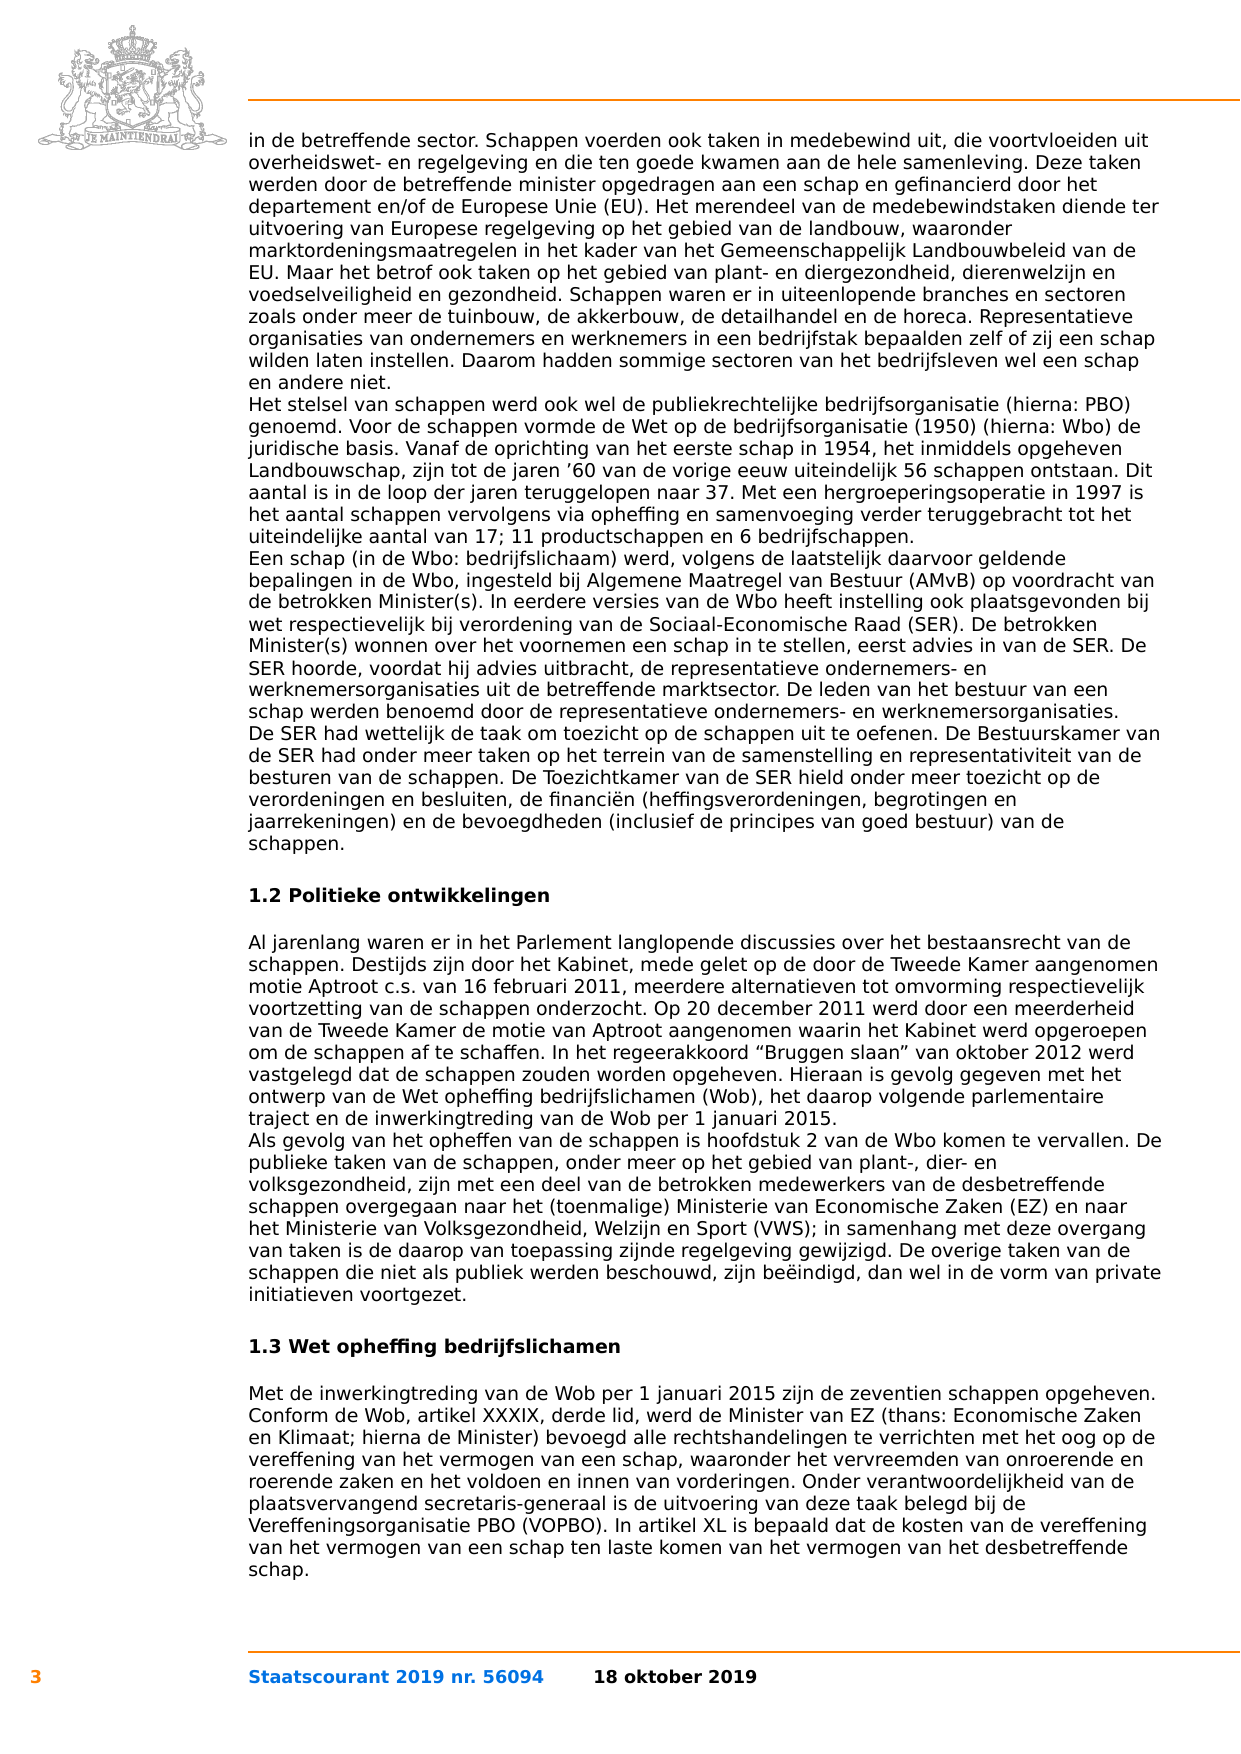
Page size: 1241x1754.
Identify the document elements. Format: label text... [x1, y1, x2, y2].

text Met de inwerkingtreding van de Wob per 1 januari 2015 zijn de zeventien schappen opgeheven. Conform de Wob, artikel XXXIX, derde lid, werd de Minister van EZ (thans: Economische Zaken en Klimaat; hierna de Minister) bevoegd alle rechtshandelingen te verrichten met het oog op de vereffening van het vermogen van een schap, waaronder het vervreemden van onroerende en roerende zaken en het voldoen en innen van vorderingen. Onder verantwoordelijkheid van de plaatsvervangend secretaris-generaal is de uitvoering van deze taak belegd bij de Vereffeningsorganisatie PBO (VOPBO). In artikel XL is bepaald dat de kosten van de vereffening van het vermogen van een schap ten laste komen van het vermogen van het desbetreffende schap. [248, 1383, 1163, 1581]
text Al jarenlang waren er in het Parlement langlopende discussies over het bestaansrecht van de schappen. Destijds zijn door het Kabinet, mede gelet op de door de Tweede Kamer aangenomen motie Aptroot c.s. van 16 februari 2011, meerdere alternatieven tot omvorming respectievelijk voortzetting van de schappen onderzocht. Op 20 december 2011 werd door een meerderheid van de Tweede Kamer de motie van Aptroot aangenomen waarin het Kabinet werd opgeroepen om de schappen af te schaffen. In het regeerakkoord “Bruggen slaan” van oktober 2012 werd vastgelegd dat de schappen zouden worden opgeheven. Hieraan is gevolg gegeven met het ontwerp van de Wet opheffing bedrijfslichamen (Wob), het daarop volgende parlementaire traject en de inwerkingtreding van de Wob per 1 januari 2015. [248, 932, 1163, 1130]
text Als gevolg van het opheffen van de schappen is hoofdstuk 2 van de Wbo komen te vervallen. De publieke taken van de schappen, onder meer op het gebied van plant-, dier- en volksgezondheid, zijn met een deel van de betrokken medewerkers van de desbetreffende schappen overgegaan naar het (toenmalige) Ministerie van Economische Zaken (EZ) en naar het Ministerie van Volksgezondheid, Welzijn en Sport (VWS); in samenhang met deze overgang van taken is de daarop van toepassing zijnde regelgeving gewijzigd. De overige taken van de schappen die niet als publiek werden beschouwd, zijn beëindigd, dan wel in de vorm van private initiatieven voortgezet. [248, 1130, 1163, 1306]
subtitle 1.3 Wet opheffing bedrijfslichamen [248, 1336, 1163, 1358]
text Een schap (in de Wbo: bedrijfslichaam) werd, volgens de laatstelijk daarvoor geldende bepalingen in de Wbo, ingesteld bij Algemene Maatregel van Bestuur (AMvB) op voordracht van de betrokken Minister(s). In eerdere versies van de Wbo heeft instelling ook plaatsgevonden bij wet respectievelijk bij verordening van de Sociaal-Economische Raad (SER). De betrokken Minister(s) wonnen over het voornemen een schap in te stellen, eerst advies in van de SER. De SER hoorde, voordat hij advies uitbracht, de representatieve ondernemers- en werknemersorganisaties uit de betreffende marktsector. De leden van het bestuur van een schap werden benoemd door de representatieve ondernemers- en werknemersorganisaties. [248, 547, 1163, 723]
subtitle 1.2 Politieke ontwikkelingen [248, 885, 1163, 907]
text Het stelsel van schappen werd ook wel de publiekrechtelijke bedrijfsorganisatie (hierna: PBO) genoemd. Voor de schappen vormde de Wet op de bedrijfsorganisatie (1950) (hierna: Wbo) de juridische basis. Vanaf de oprichting van het eerste schap in 1954, het inmiddels opgeheven Landbouwschap, zijn tot de jaren ’60 van de vorige eeuw uiteindelijk 56 schappen ontstaan. Dit aantal is in de loop der jaren teruggelopen naar 37. Met een hergroeperingsoperatie in 1997 is het aantal schappen vervolgens via opheffing en samenvoeging verder teruggebracht tot het uiteindelijke aantal van 17; 11 productschappen en 6 bedrijfschappen. [248, 394, 1163, 547]
picture [38, 25, 227, 150]
text De SER had wettelijk de taak om toezicht op de schappen uit te oefenen. De Bestuurskamer van de SER had onder meer taken op het terrein van de samenstelling en representativiteit van de besturen van de schappen. De Toezichtkamer van de SER hield onder meer toezicht op de verordeningen en besluiten, de financiën (heffingsverordeningen, begrotingen en jaarrekeningen) en de bevoegdheden (inclusief de principes van goed bestuur) van de schappen. [248, 723, 1163, 855]
text in de betreffende sector. Schappen voerden ook taken in medebewind uit, die voortvloeiden uit overheidswet- en regelgeving en die ten goede kwamen aan de hele samenleving. Deze taken werden door de betreffende minister opgedragen aan een schap en gefinancierd door het departement en/of de Europese Unie (EU). Het merendeel van de medebewindstaken diende ter uitvoering van Europese regelgeving op het gebied van de landbouw, waaronder marktordeningsmaatregelen in het kader van het Gemeenschappelijk Landbouwbeleid van de EU. Maar het betrof ook taken op het gebied van plant- en diergezondheid, dierenwelzijn en voedselveiligheid en gezondheid. Schappen waren er in uiteenlopende branches en sectoren zoals onder meer de tuinbouw, de akkerbouw, de detailhandel en de horeca. Representatieve organisaties van ondernemers en werknemers in een bedrijfstak bepaalden zelf of zij een schap wilden laten instellen. Daarom hadden sommige sectoren van het bedrijfsleven wel een schap en andere niet. [248, 130, 1163, 394]
